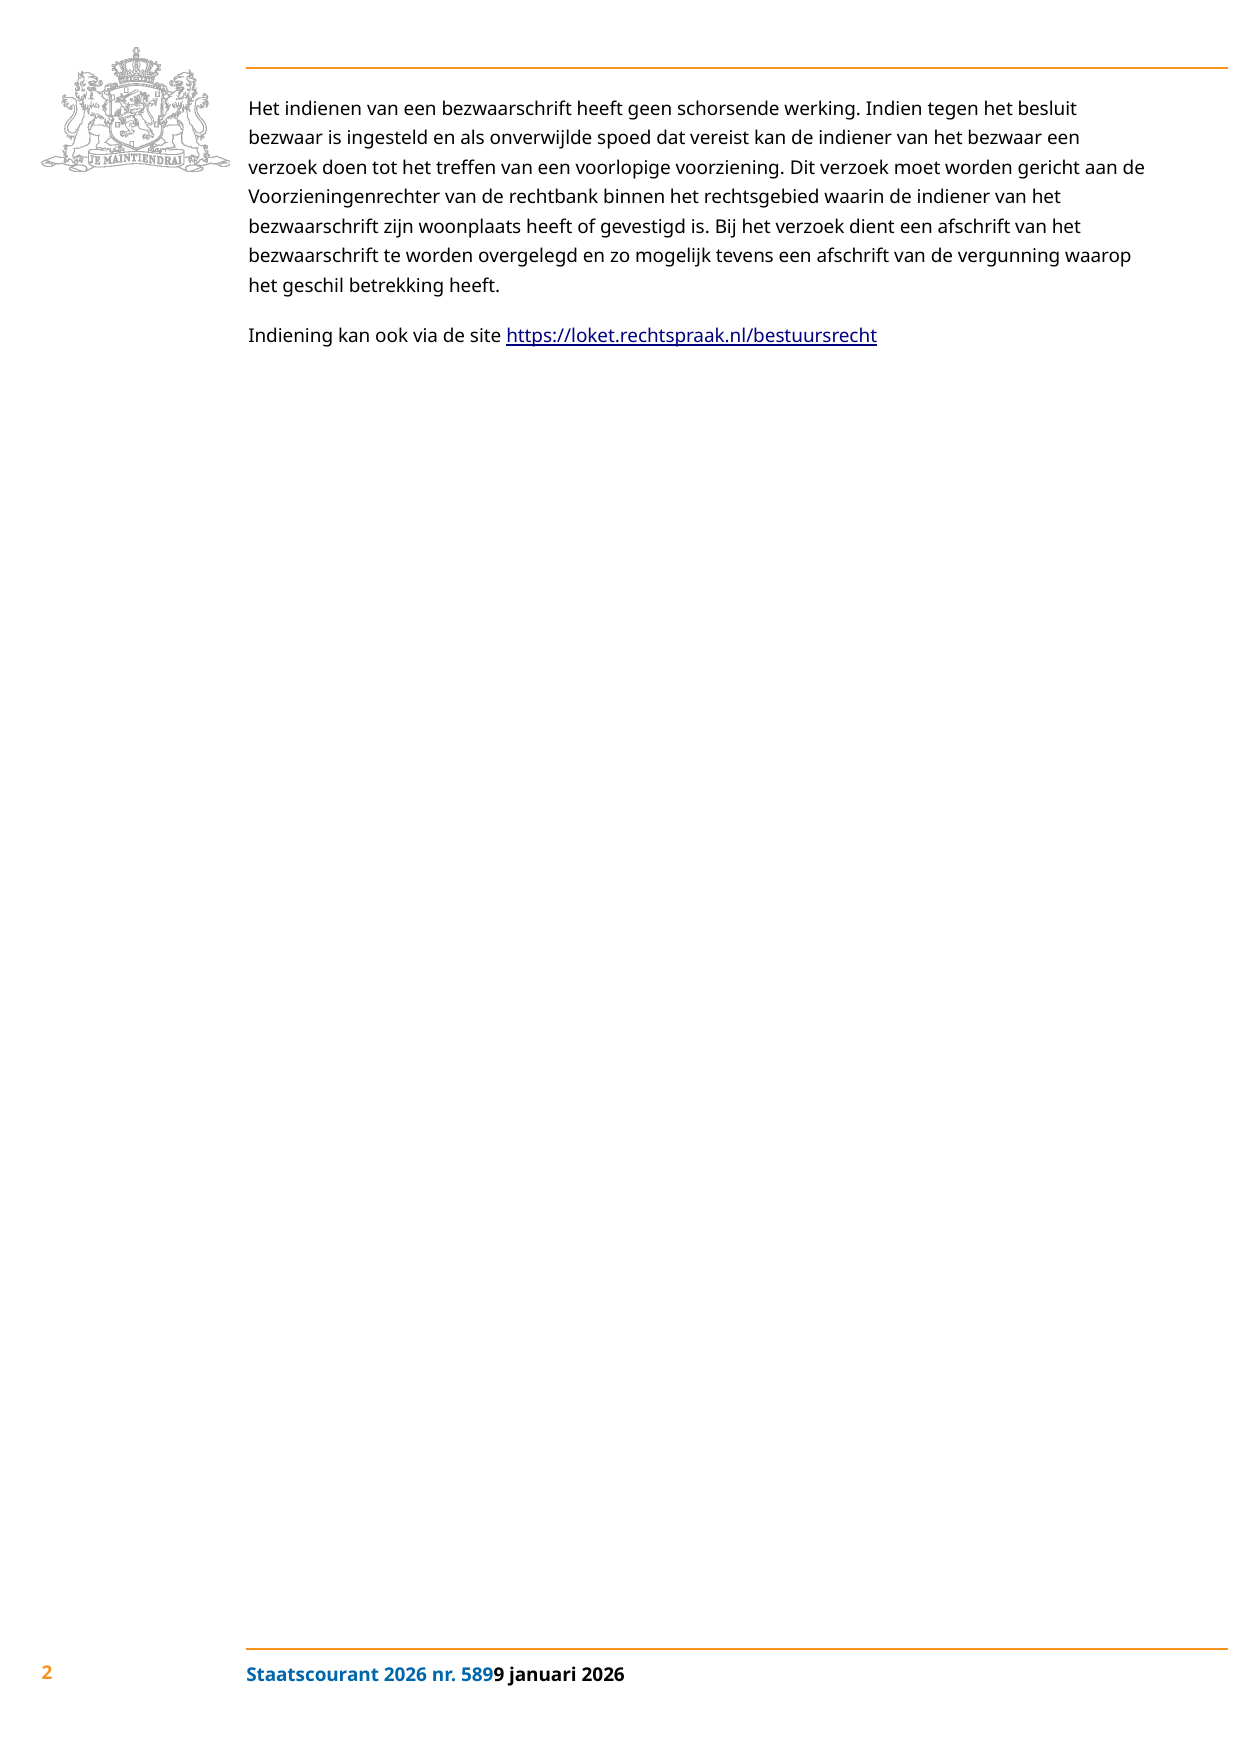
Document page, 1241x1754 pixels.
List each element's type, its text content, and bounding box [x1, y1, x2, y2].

text Indiening kan ook via de site https://loket.rechtspraak.nl/bestuursrecht [248, 323, 1152, 348]
picture [41, 47, 231, 172]
text Het indienen van een bezwaarschrift heeft geen schorsende werking. Indien tegen het besluit bezwaar is ingesteld en als onverwijlde spoed dat vereist kan de indiener van het bezwaar een verzoek doen tot het treffen van een voorlopige voorziening. Dit verzoek moet worden gericht aan de Voorzieningenrechter van de rechtbank binnen het rechtsgebied waarin de indiener van het bezwaarschrift zijn woonplaats heeft of gevestigd is. Bij het verzoek dient een afschrift van het bezwaarschrift te worden overgelegd en zo mogelijk tevens een afschrift van de vergunning waarop het geschil betrekking heeft. [248, 95, 1152, 298]
